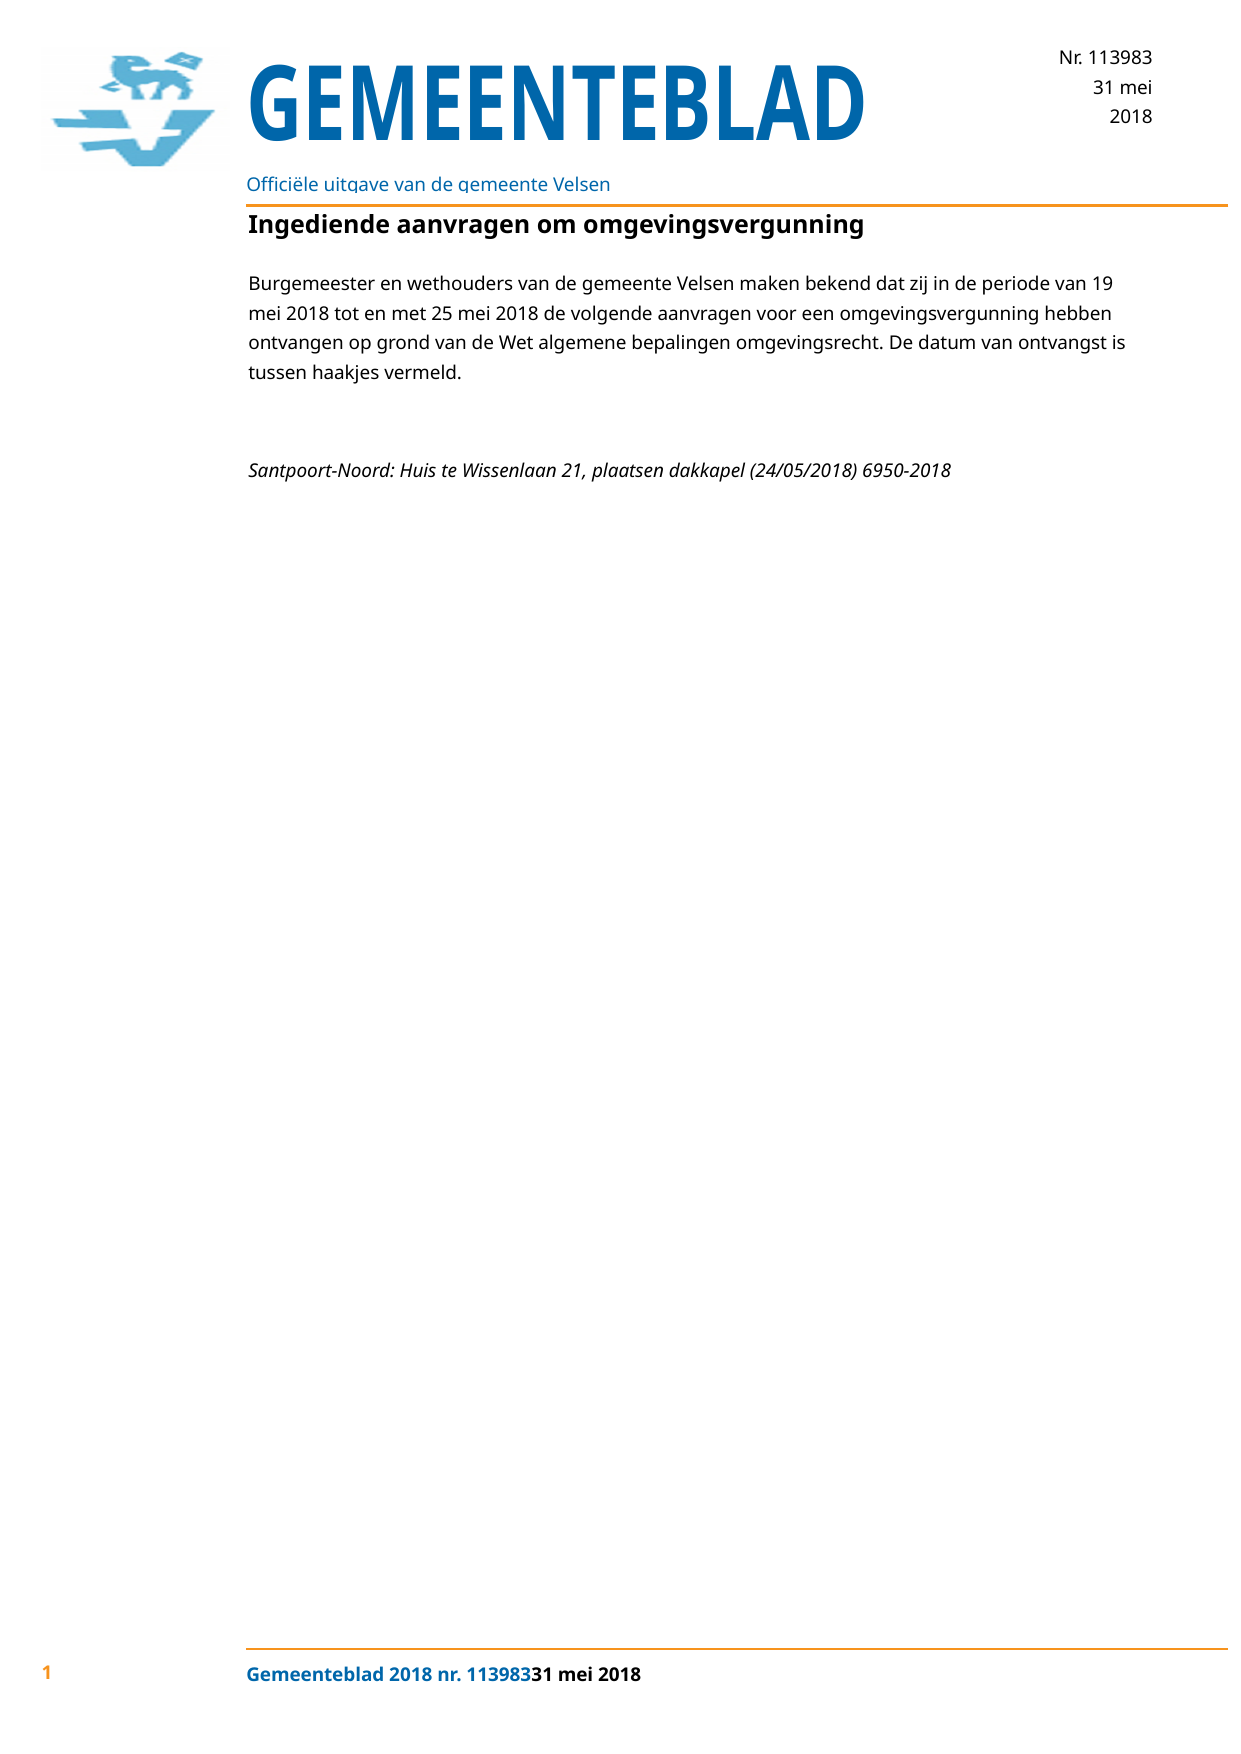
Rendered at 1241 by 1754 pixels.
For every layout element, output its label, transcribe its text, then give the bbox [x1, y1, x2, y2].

text Burgemeester en wethouders van de gemeente Velsen maken bekend dat zij in de periode van 19 mei 2018 tot en met 25 mei 2018 de volgende aanvragen voor een omgevingsvergunning hebben ontvangen op grond van de Wet algemene bepalingen omgevingsrecht. De datum van ontvangst is tussen haakjes vermeld. [248, 270, 1152, 385]
text Santpoort-Noord: Huis te Wissenlaan 21, plaatsen dakkapel (24/05/2018) 6950-2018 [248, 457, 1152, 483]
picture [41, 47, 231, 172]
text Ingediende aanvragen om omgevingsvergunning [248, 207, 1152, 241]
